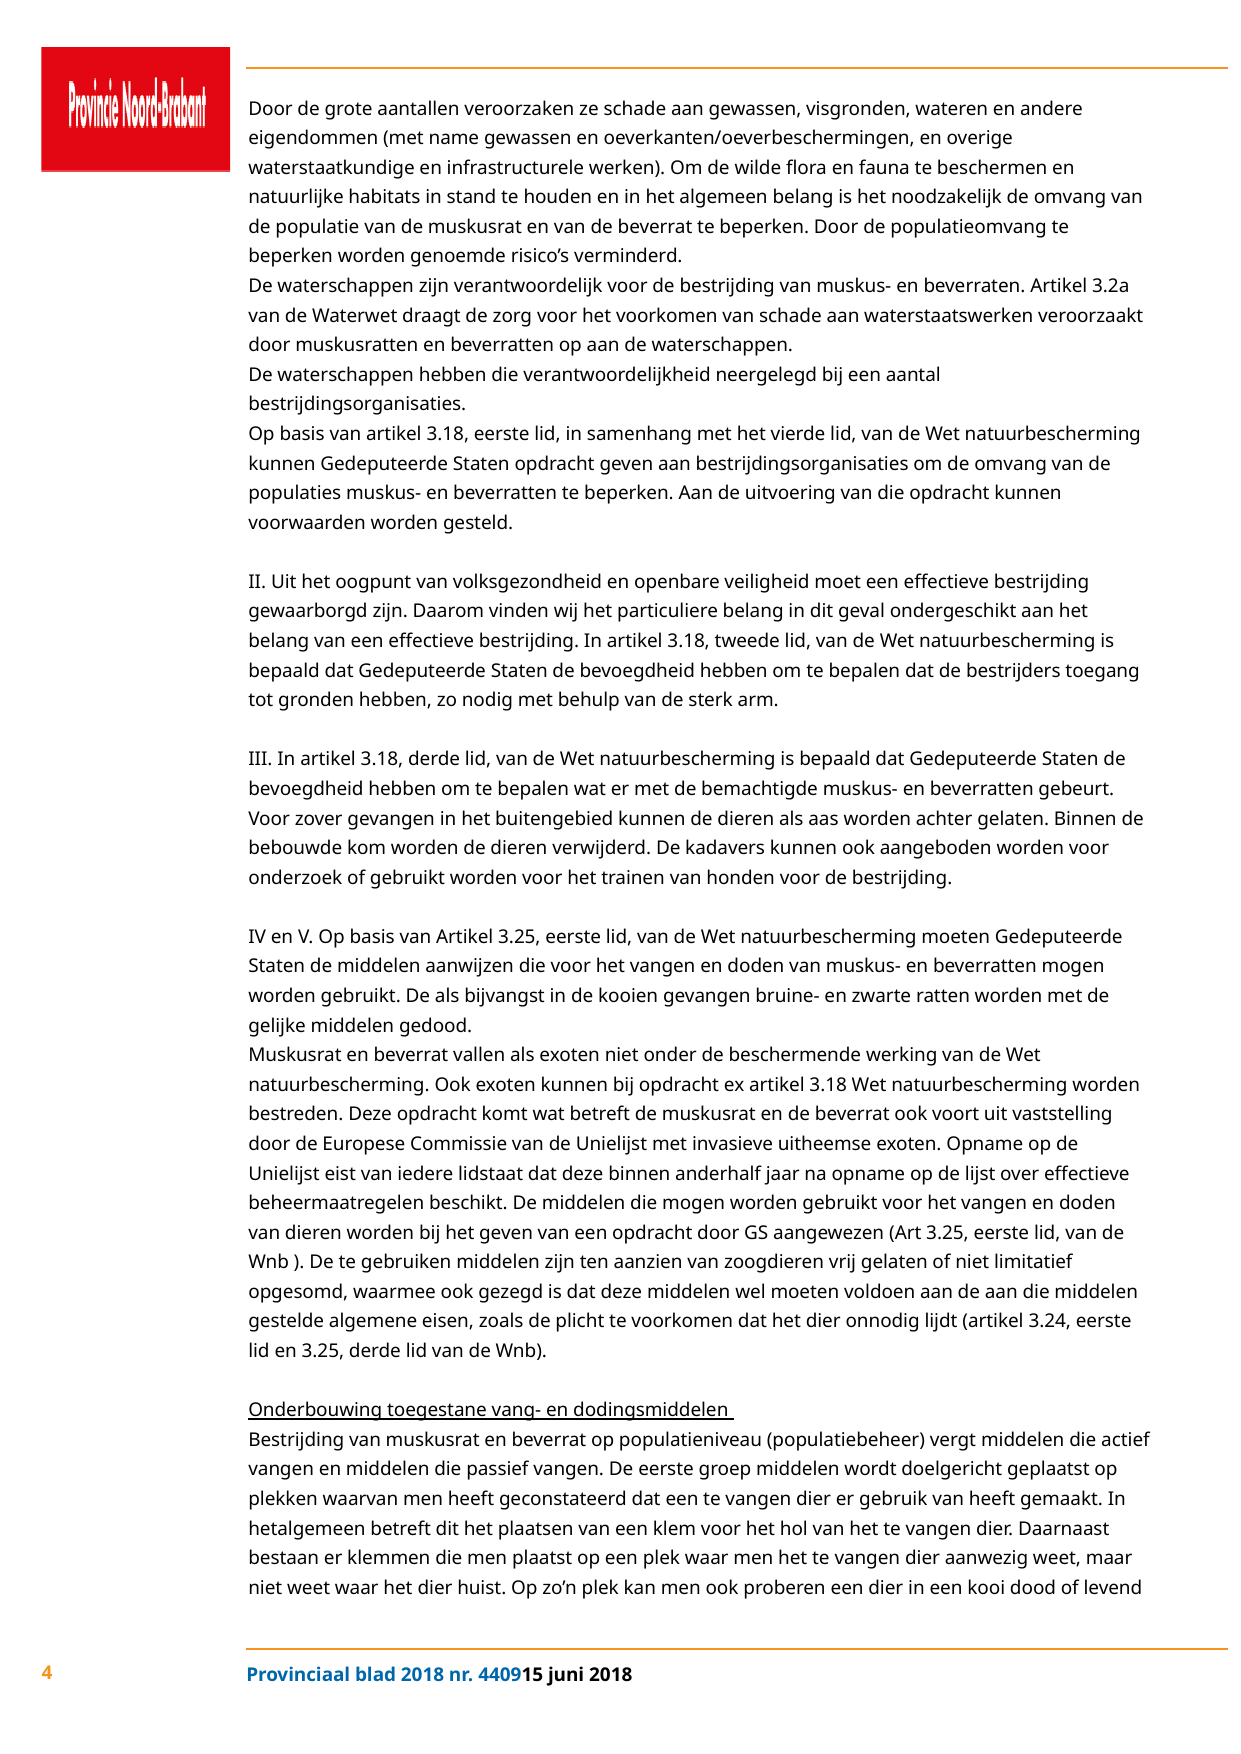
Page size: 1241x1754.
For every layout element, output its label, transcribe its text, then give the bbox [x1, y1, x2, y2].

picture [41, 47, 231, 172]
text De waterschappen zijn verantwoordelijk voor de bestrijding van muskus- en beverraten. Artikel 3.2a van de Waterwet draagt de zorg voor het voorkomen van schade aan waterstaatswerken veroorzaakt door muskusratten en beverratten op aan de waterschappen. [248, 272, 1152, 357]
text III. In artikel 3.18, derde lid, van de Wet natuurbescherming is bepaald dat Gedeputeerde Staten de bevoegdheid hebben om te bepalen wat er met de bemachtigde muskus- en beverratten gebeurt. Voor zover gevangen in het buitengebied kunnen de dieren als aas worden achter gelaten. Binnen de bebouwde kom worden de dieren verwijderd. De kadavers kunnen ook aangeboden worden voor onderzoek of gebruikt worden voor het trainen van honden voor de bestrijding. [248, 746, 1152, 890]
text Muskusrat en beverrat vallen als exoten niet onder de beschermende werking van de Wet natuurbescherming. Ook exoten kunnen bij opdracht ex artikel 3.18 Wet natuurbescherming worden bestreden. Deze opdracht komt wat betreft de muskusrat en de beverrat ook voort uit vaststelling door de Europese Commissie van de Unielijst met invasieve uitheemse exoten. Opname op de Unielijst eist van iedere lidstaat dat deze binnen anderhalf jaar na opname op de lijst over effectieve beheermaatregelen beschikt. De middelen die mogen worden gebruikt voor het vangen en doden van dieren worden bij het geven van een opdracht door GS aangewezen (Art 3.25, eerste lid, van de Wnb ). De te gebruiken middelen zijn ten aanzien van zoogdieren vrij gelaten of niet limitatief opgesomd, waarmee ook gezegd is dat deze middelen wel moeten voldoen aan de aan die middelen gestelde algemene eisen, zoals de plicht te voorkomen dat het dier onnodig lijdt (artikel 3.24, eerste lid en 3.25, derde lid van de Wnb). [248, 1041, 1152, 1363]
text Op basis van artikel 3.18, eerste lid, in samenhang met het vierde lid, van de Wet natuurbescherming kunnen Gedeputeerde Staten opdracht geven aan bestrijdingsorganisaties om de omvang van de populaties muskus- en beverratten te beperken. Aan de uitvoering van die opdracht kunnen voorwaarden worden gesteld. [248, 420, 1152, 535]
text Door de grote aantallen veroorzaken ze schade aan gewassen, visgronden, wateren en andere eigendommen (met name gewassen en oeverkanten/oeverbeschermingen, en overige waterstaatkundige en infrastructurele werken). Om de wilde flora en fauna te beschermen en natuurlijke habitats in stand te houden en in het algemeen belang is het noodzakelijk de omvang van de populatie van de muskusrat en van de beverrat te beperken. Door de populatieomvang te beperken worden genoemde risico’s verminderd. [248, 95, 1152, 268]
text De waterschappen hebben die verantwoordelijkheid neergelegd bij een aantal bestrijdingsorganisaties. [248, 361, 1152, 416]
text Onderbouwing toegestane vang- en dodingsmiddelen [248, 1396, 1152, 1422]
text II. Uit het oogpunt van volksgezondheid en openbare veiligheid moet een effectieve bestrijding gewaarborgd zijn. Daarom vinden wij het particuliere belang in dit geval ondergeschikt aan het belang van een effectieve bestrijding. In artikel 3.18, tweede lid, van de Wet natuurbescherming is bepaald dat Gedeputeerde Staten de bevoegdheid hebben om te bepalen dat de bestrijders toegang tot gronden hebben, zo nodig met behulp van de sterk arm. [248, 568, 1152, 712]
text IV en V. Op basis van Artikel 3.25, eerste lid, van de Wet natuurbescherming moeten Gedeputeerde Staten de middelen aanwijzen die voor het vangen en doden van muskus- en beverratten mogen worden gebruikt. De als bijvangst in de kooien gevangen bruine- en zwarte ratten worden met de gelijke middelen gedood. [248, 923, 1152, 1038]
text Bestrijding van muskusrat en beverrat op populatieniveau (populatiebeheer) vergt middelen die actief vangen en middelen die passief vangen. De eerste groep middelen wordt doelgericht geplaatst op plekken waarvan men heeft geconstateerd dat een te vangen dier er gebruik van heeft gemaakt. In hetalgemeen betreft dit het plaatsen van een klem voor het hol van het te vangen dier. Daarnaast bestaan er klemmen die men plaatst op een plek waar men het te vangen dier aanwezig weet, maar niet weet waar het dier huist. Op zo’n plek kan men ook proberen een dier in een kooi dood of levend [248, 1426, 1152, 1600]
